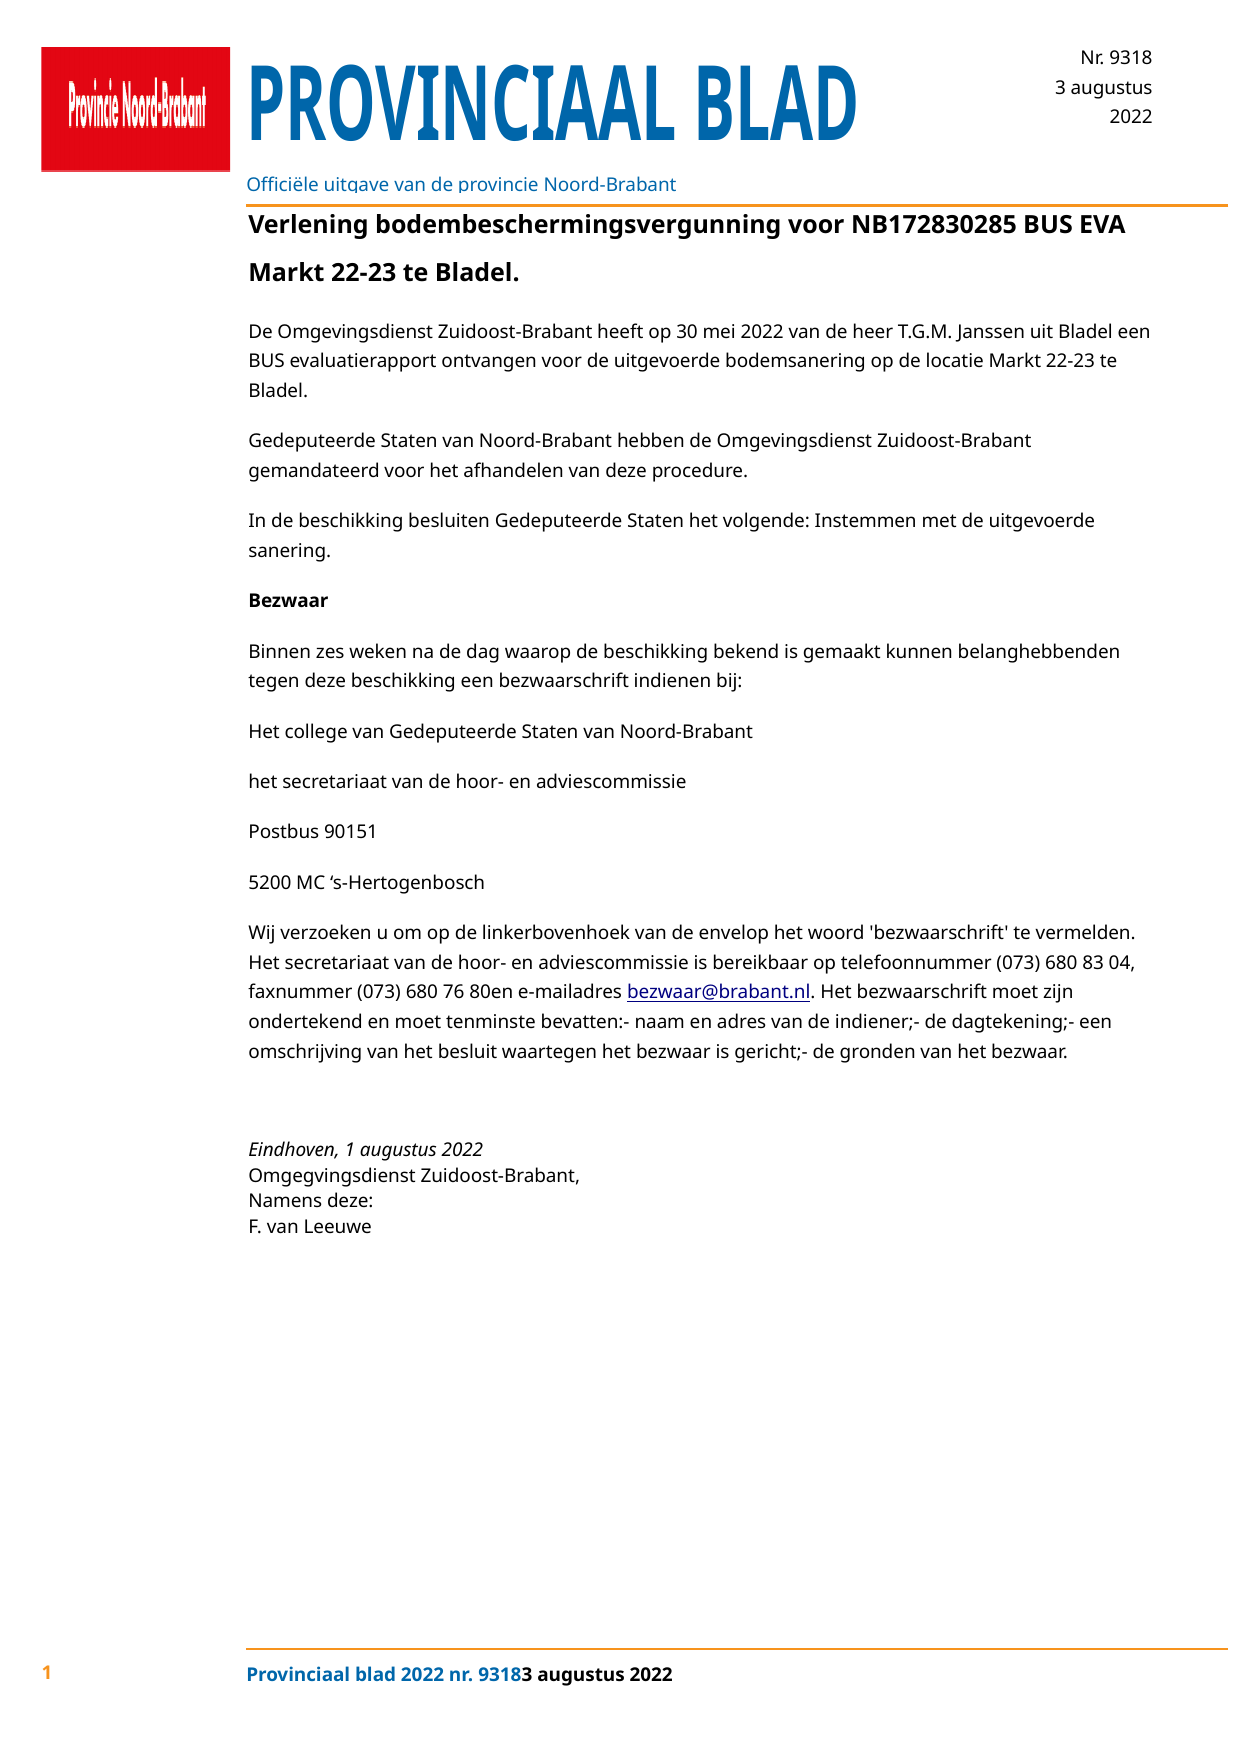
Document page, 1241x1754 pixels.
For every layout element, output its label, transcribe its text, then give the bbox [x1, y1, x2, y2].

text Bezwaar [248, 587, 1152, 613]
text Namens deze: [248, 1188, 1152, 1213]
text Postbus 90151 [248, 819, 1152, 844]
text Wij verzoeken u om op de linkerbovenhoek van de envelop het woord 'bezwaarschrift' te vermelden. Het secretariaat van de hoor- en adviescommissie is bereikbaar op telefoonnummer (073) 680 83 04, faxnummer (073) 680 76 80en e-mailadres bezwaar@brabant.nl. Het bezwaarschrift moet zijn ondertekend en moet tenminste bevatten:- naam en adres van de indiener;- de dagtekening;- een omschrijving van het besluit waartegen het bezwaar is gericht;- de gronden van het bezwaar. [248, 919, 1152, 1064]
text Omgegvingsdienst Zuidoost-Brabant, [248, 1162, 1152, 1188]
text Binnen zes weken na de dag waarop de beschikking bekend is gemaakt kunnen belanghebbenden tegen deze beschikking een bezwaarschrift indienen bij: [248, 638, 1152, 693]
picture [41, 47, 231, 172]
text In de beschikking besluiten Gedeputeerde Staten het volgende: Instemmen met de uitgevoerde sanering. [248, 507, 1152, 563]
text 5200 MC ‘s-Hertogenbosch [248, 869, 1152, 895]
text Het college van Gedeputeerde Staten van Noord-Brabant [248, 718, 1152, 744]
text het secretariaat van de hoor- en adviescommissie [248, 768, 1152, 794]
text F. van Leeuwe [248, 1213, 1152, 1239]
text Verlening bodembeschermingsvergunning voor NB172830285 BUS EVA Markt 22-23 te Bladel. [248, 207, 1152, 288]
text Eindhoven, 1 augustus 2022 [248, 1136, 1152, 1162]
text Gedeputeerde Staten van Noord-Brabant hebben de Omgevingsdienst Zuidoost-Brabant gemandateerd voor het afhandelen van deze procedure. [248, 427, 1152, 483]
text De Omgevingsdienst Zuidoost-Brabant heeft op 30 mei 2022 van de heer T.G.M. Janssen uit Bladel een BUS evaluatierapport ontvangen voor de uitgevoerde bodemsanering op de locatie Markt 22-23 te Bladel. [248, 318, 1152, 403]
